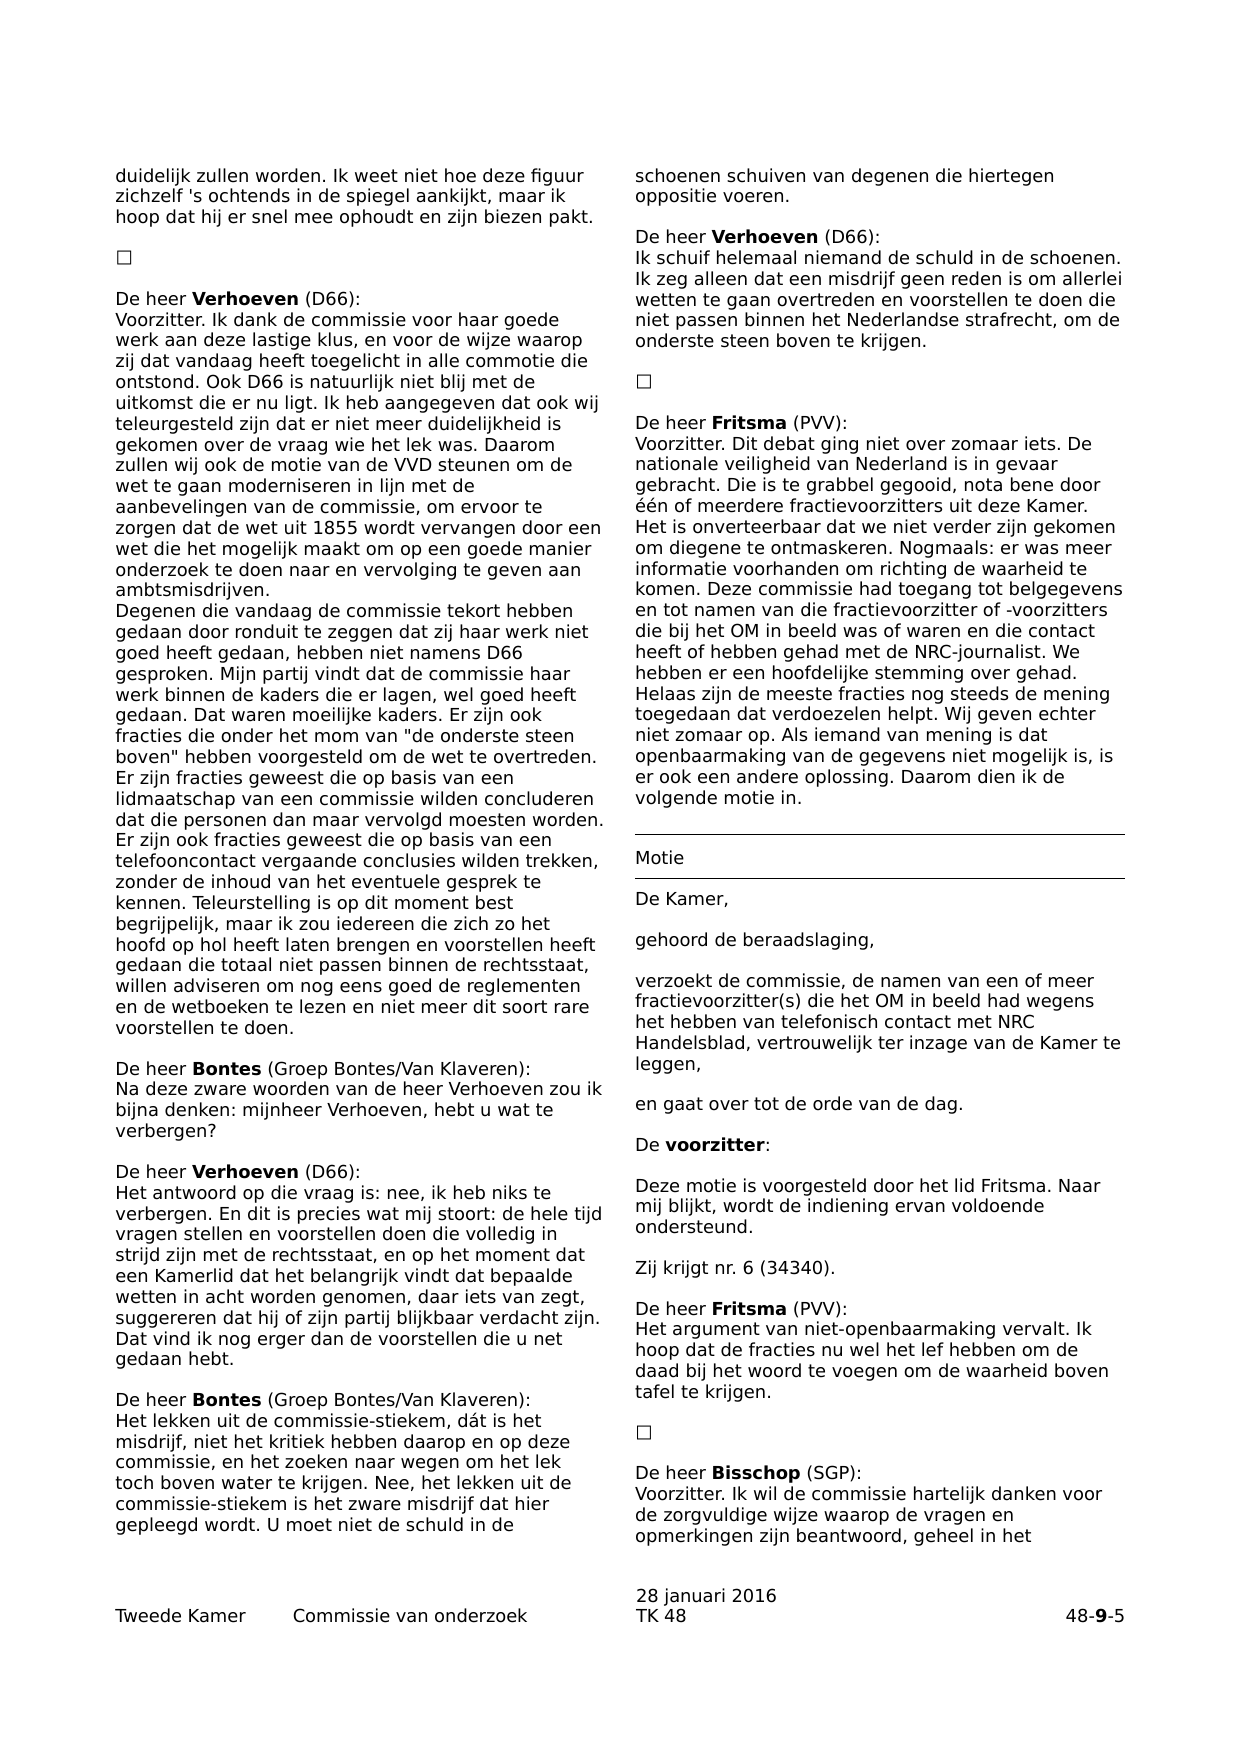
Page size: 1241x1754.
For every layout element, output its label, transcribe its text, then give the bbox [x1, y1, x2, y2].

text Voorzitter. Ik wil de commissie hartelijk danken voor de zorgvuldige wijze waarop de vragen en opmerkingen zijn beantwoord, geheel in het [635, 1484, 1125, 1546]
text Het argument van niet-openbaarmaking vervalt. Ik hoop dat de fracties nu wel het lef hebben om de daad bij het woord te voegen om de waarheid boven tafel te krijgen. [635, 1319, 1125, 1402]
text De heer Bontes (Groep Bontes/Van Klaveren): [115, 1058, 605, 1079]
text Motie [635, 848, 1125, 869]
text De Kamer, [635, 889, 1125, 910]
text Ik schuif helemaal niemand de schuld in de schoenen. Ik zeg alleen dat een misdrijf geen reden is om allerlei wetten te gaan overtreden en voorstellen te doen die niet passen binnen het Nederlandse strafrecht, om de onderste steen boven te krijgen. [635, 248, 1125, 352]
text De heer Verhoeven (D66): [115, 288, 605, 309]
text De heer Verhoeven (D66): [635, 227, 1125, 248]
text en gaat over tot de orde van de dag. [635, 1094, 1125, 1115]
text verzoekt de commissie, de namen van een of meer fractievoorzitter(s) die het OM in beeld had wegens het hebben van telefonisch contact met NRC Handelsblad, vertrouwelijk ter inzage van de Kamer te leggen, [635, 970, 1125, 1074]
text gehoord de beraadslaging, [635, 930, 1125, 950]
text ⬜ [635, 1422, 1125, 1443]
text De heer Fritsma (PVV): [635, 1298, 1125, 1319]
text Voorzitter. Dit debat ging niet over zomaar iets. De nationale veiligheid van Nederland is in gevaar gebracht. Die is te grabbel gegooid, nota bene door één of meerdere fractievoorzitters uit deze Kamer. Het is onverteerbaar dat we niet verder zijn gekomen om diegene te ontmaskeren. Nogmaals: er was meer informatie voorhanden om richting de waarheid te komen. Deze commissie had toegang tot belgegevens en tot namen van die fractievoorzitter of -voorzitters die bij het OM in beeld was of waren en die contact heeft of hebben gehad met de NRC-journalist. We hebben er een hoofdelijke stemming over gehad. Helaas zijn de meeste fracties nog steeds de mening toegedaan dat verdoezelen helpt. Wij geven echter niet zomaar op. Als iemand van mening is dat openbaarmaking van de gegevens niet mogelijk is, is er ook een andere oplossing. Daarom dien ik de volgende motie in. [635, 433, 1125, 808]
text Het antwoord op die vraag is: nee, ik heb niks te verbergen. En dit is precies wat mij stoort: de hele tijd vragen stellen en voorstellen doen die volledig in strijd zijn met de rechtsstaat, en op het moment dat een Kamerlid dat het belangrijk vindt dat bepaalde wetten in acht worden genomen, daar iets van zegt, suggereren dat hij of zijn partij blijkbaar verdacht zijn. Dat vind ik nog erger dan de voorstellen die u net gedaan hebt. [115, 1182, 605, 1370]
text De heer Bontes (Groep Bontes/Van Klaveren): [115, 1390, 605, 1411]
text Zij krijgt nr. 6 (34340). [635, 1258, 1125, 1278]
text schoenen schuiven van degenen die hiertegen oppositie voeren. [635, 165, 1125, 207]
text De heer Verhoeven (D66): [115, 1162, 605, 1182]
text De heer Fritsma (PVV): [635, 413, 1125, 433]
text Deze motie is voorgesteld door het lid Fritsma. Naar mij blijkt, wordt de indiening ervan voldoende ondersteund. [635, 1176, 1125, 1238]
text Voorzitter. Ik dank de commissie voor haar goede werk aan deze lastige klus, en voor de wijze waarop zij dat vandaag heeft toegelicht in alle commotie die ontstond. Ook D66 is natuurlijk niet blij met de uitkomst die er nu ligt. Ik heb aangegeven dat ook wij teleurgesteld zijn dat er niet meer duidelijkheid is gekomen over de vraag wie het lek was. Daarom zullen wij ook de motie van de VVD steunen om de wet te gaan moderniseren in lijn met de aanbevelingen van de commissie, om ervoor te zorgen dat de wet uit 1855 wordt vervangen door een wet die het mogelijk maakt om op een goede manier onderzoek te doen naar en vervolging te geven aan ambtsmisdrijven. [115, 309, 605, 601]
text De voorzitter: [635, 1135, 1125, 1156]
text Het lekken uit de commissie-stiekem, dát is het misdrijf, niet het kritiek hebben daarop en op deze commissie, en het zoeken naar wegen om het lek toch boven water te krijgen. Nee, het lekken uit de commissie-stiekem is het zware misdrijf dat hier gepleegd wordt. U moet niet de schuld in de [115, 1411, 605, 1536]
text duidelijk zullen worden. Ik weet niet hoe deze figuur zichzelf 's ochtends in de spiegel aankijkt, maar ik hoop dat hij er snel mee ophoudt en zijn biezen pakt. [115, 165, 605, 228]
text ⬜ [115, 248, 605, 268]
text Degenen die vandaag de commissie tekort hebben gedaan door ronduit te zeggen dat zij haar werk niet goed heeft gedaan, hebben niet namens D66 gesproken. Mijn partij vindt dat de commissie haar werk binnen de kaders die er lagen, wel goed heeft gedaan. Dat waren moeilijke kaders. Er zijn ook fracties die onder het mom van "de onderste steen boven" hebben voorgesteld om de wet te overtreden. Er zijn fracties geweest die op basis van een lidmaatschap van een commissie wilden concluderen dat die personen dan maar vervolgd moesten worden. Er zijn ook fracties geweest die op basis van een telefooncontact vergaande conclusies wilden trekken, zonder de inhoud van het eventuele gesprek te kennen. Teleurstelling is op dit moment best begrijpelijk, maar ik zou iedereen die zich zo het hoofd op hol heeft laten brengen en voorstellen heeft gedaan die totaal niet passen binnen de rechtsstaat, willen adviseren om nog eens goed de reglementen en de wetboeken te lezen en niet meer dit soort rare voorstellen te doen. [115, 601, 605, 1038]
text De heer Bisschop (SGP): [635, 1463, 1125, 1484]
text Na deze zware woorden van de heer Verhoeven zou ik bijna denken: mijnheer Verhoeven, hebt u wat te verbergen? [115, 1079, 605, 1142]
text ⬜ [635, 372, 1125, 393]
